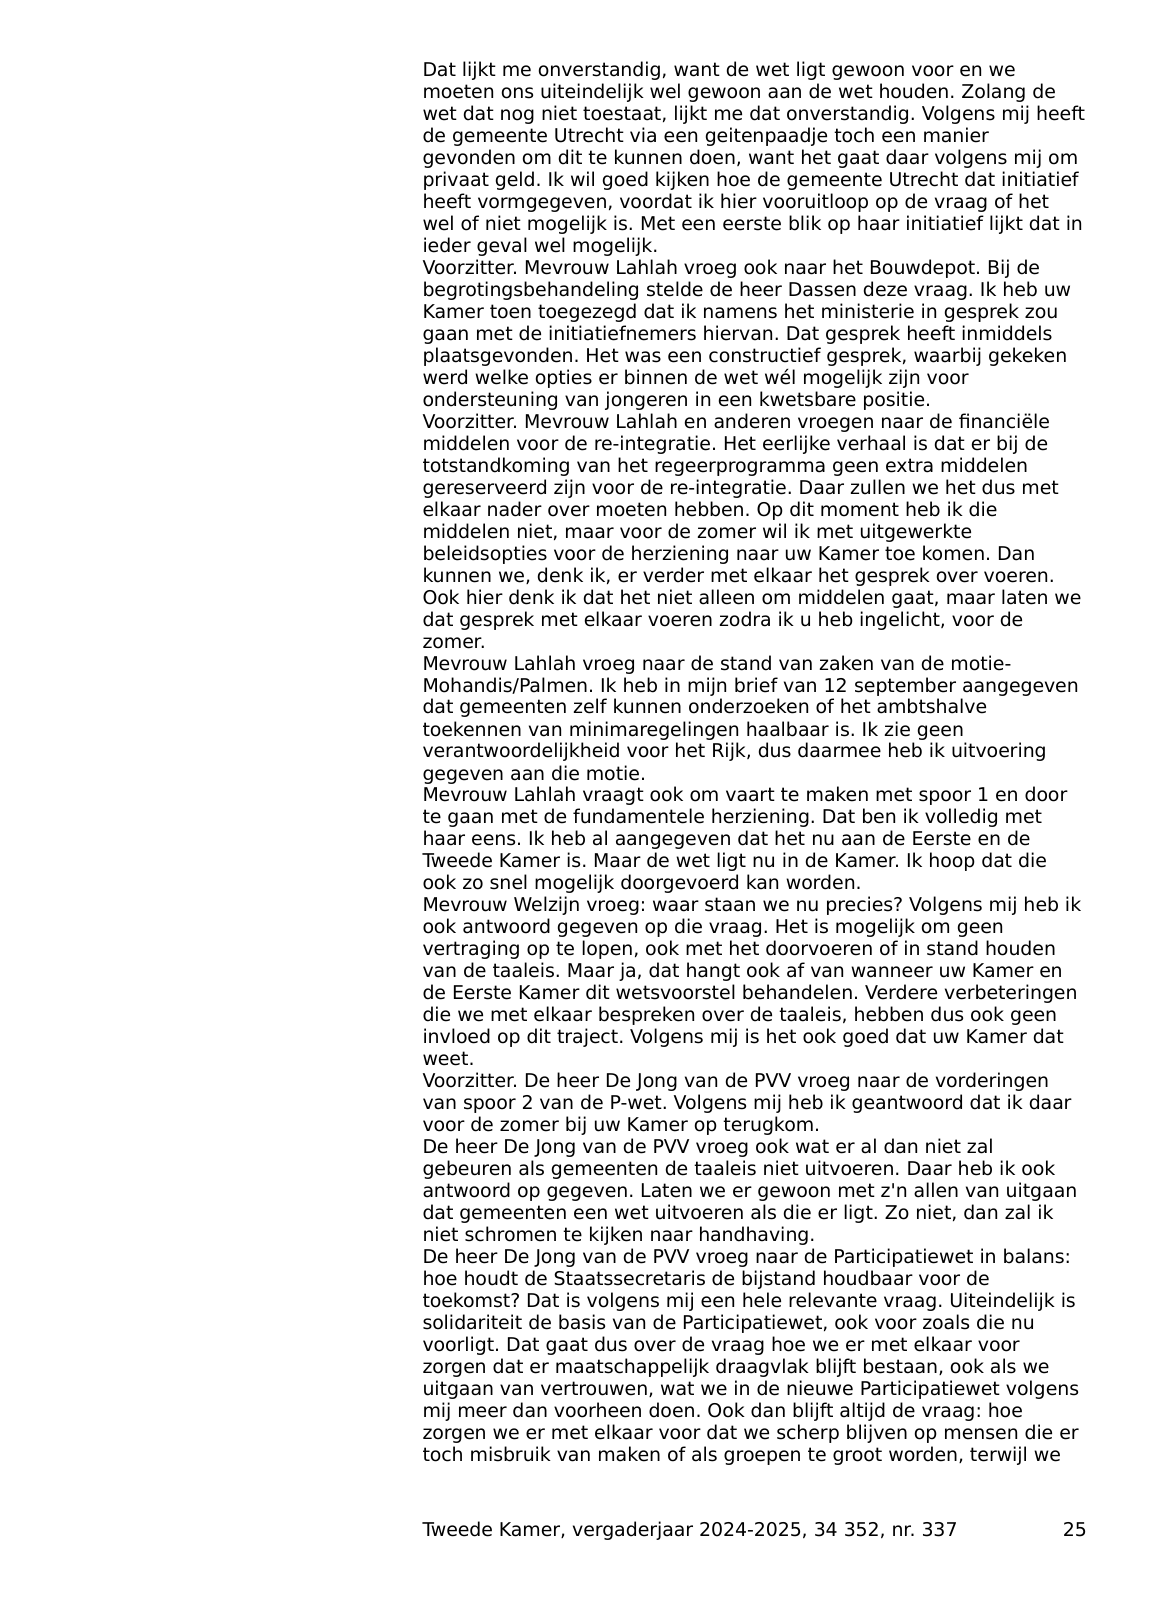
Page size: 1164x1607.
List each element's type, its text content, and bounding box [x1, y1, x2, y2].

text Voorzitter. Mevrouw Lahlah en anderen vroegen naar de financiële middelen voor de re-integratie. Het eerlijke verhaal is dat er bij de totstandkoming van het regeerprogramma geen extra middelen gereserveerd zijn voor de re-integratie. Daar zullen we het dus met elkaar nader over moeten hebben. Op dit moment heb ik die middelen niet, maar voor de zomer wil ik met uitgewerkte beleidsopties voor de herziening naar uw Kamer toe komen. Dan kunnen we, denk ik, er verder met elkaar het gesprek over voeren. Ook hier denk ik dat het niet alleen om middelen gaat, maar laten we dat gesprek met elkaar voeren zodra ik u heb ingelicht, voor de zomer. [422, 411, 1087, 652]
text De heer De Jong van de PVV vroeg naar de Participatiewet in balans: hoe houdt de Staatssecretaris de bijstand houdbaar voor de toekomst? Dat is volgens mij een hele relevante vraag. Uiteindelijk is solidariteit de basis van de Participatiewet, ook voor zoals die nu voorligt. Dat gaat dus over de vraag hoe we er met elkaar voor zorgen dat er maatschappelijk draagvlak blijft bestaan, ook als we uitgaan van vertrouwen, wat we in de nieuwe Participatiewet volgens mij meer dan voorheen doen. Ook dan blijft altijd de vraag: hoe zorgen we er met elkaar voor dat we scherp blijven op mensen die er toch misbruik van maken of als groepen te groot worden, terwijl we [422, 1246, 1087, 1466]
text Mevrouw Welzijn vroeg: waar staan we nu precies? Volgens mij heb ik ook antwoord gegeven op die vraag. Het is mogelijk om geen vertraging op te lopen, ook met het doorvoeren of in stand houden van de taaleis. Maar ja, dat hangt ook af van wanneer uw Kamer en de Eerste Kamer dit wetsvoorstel behandelen. Verdere verbeteringen die we met elkaar bespreken over de taaleis, hebben dus ook geen invloed op dit traject. Volgens mij is het ook goed dat uw Kamer dat weet. [422, 894, 1087, 1070]
text Voorzitter. Mevrouw Lahlah vroeg ook naar het Bouwdepot. Bij de begrotingsbehandeling stelde de heer Dassen deze vraag. Ik heb uw Kamer toen toegezegd dat ik namens het ministerie in gesprek zou gaan met de initiatiefnemers hiervan. Dat gesprek heeft inmiddels plaatsgevonden. Het was een constructief gesprek, waarbij gekeken werd welke opties er binnen de wet wél mogelijk zijn voor ondersteuning van jongeren in een kwetsbare positie. [422, 257, 1087, 411]
text Mevrouw Lahlah vraagt ook om vaart te maken met spoor 1 en door te gaan met de fundamentele herziening. Dat ben ik volledig met haar eens. Ik heb al aangegeven dat het nu aan de Eerste en de Tweede Kamer is. Maar de wet ligt nu in de Kamer. Ik hoop dat die ook zo snel mogelijk doorgevoerd kan worden. [422, 784, 1087, 894]
text Mevrouw Lahlah vroeg naar de stand van zaken van de motie-Mohandis/Palmen. Ik heb in mijn brief van 12 september aangegeven dat gemeenten zelf kunnen onderzoeken of het ambtshalve toekennen van minimaregelingen haalbaar is. Ik zie geen verantwoordelijkheid voor het Rijk, dus daarmee heb ik uitvoering gegeven aan die motie. [422, 652, 1087, 784]
text De heer De Jong van de PVV vroeg ook wat er al dan niet zal gebeuren als gemeenten de taaleis niet uitvoeren. Daar heb ik ook antwoord op gegeven. Laten we er gewoon met z'n allen van uitgaan dat gemeenten een wet uitvoeren als die er ligt. Zo niet, dan zal ik niet schromen te kijken naar handhaving. [422, 1136, 1087, 1246]
text Voorzitter. De heer De Jong van de PVV vroeg naar de vorderingen van spoor 2 van de P-wet. Volgens mij heb ik geantwoord dat ik daar voor de zomer bij uw Kamer op terugkom. [422, 1070, 1087, 1136]
text Dat lijkt me onverstandig, want de wet ligt gewoon voor en we moeten ons uiteindelijk wel gewoon aan de wet houden. Zolang de wet dat nog niet toestaat, lijkt me dat onverstandig. Volgens mij heeft de gemeente Utrecht via een geitenpaadje toch een manier gevonden om dit te kunnen doen, want het gaat daar volgens mij om privaat geld. Ik wil goed kijken hoe de gemeente Utrecht dat initiatief heeft vormgegeven, voordat ik hier vooruitloop op de vraag of het wel of niet mogelijk is. Met een eerste blik op haar initiatief lijkt dat in ieder geval wel mogelijk. [422, 59, 1087, 257]
